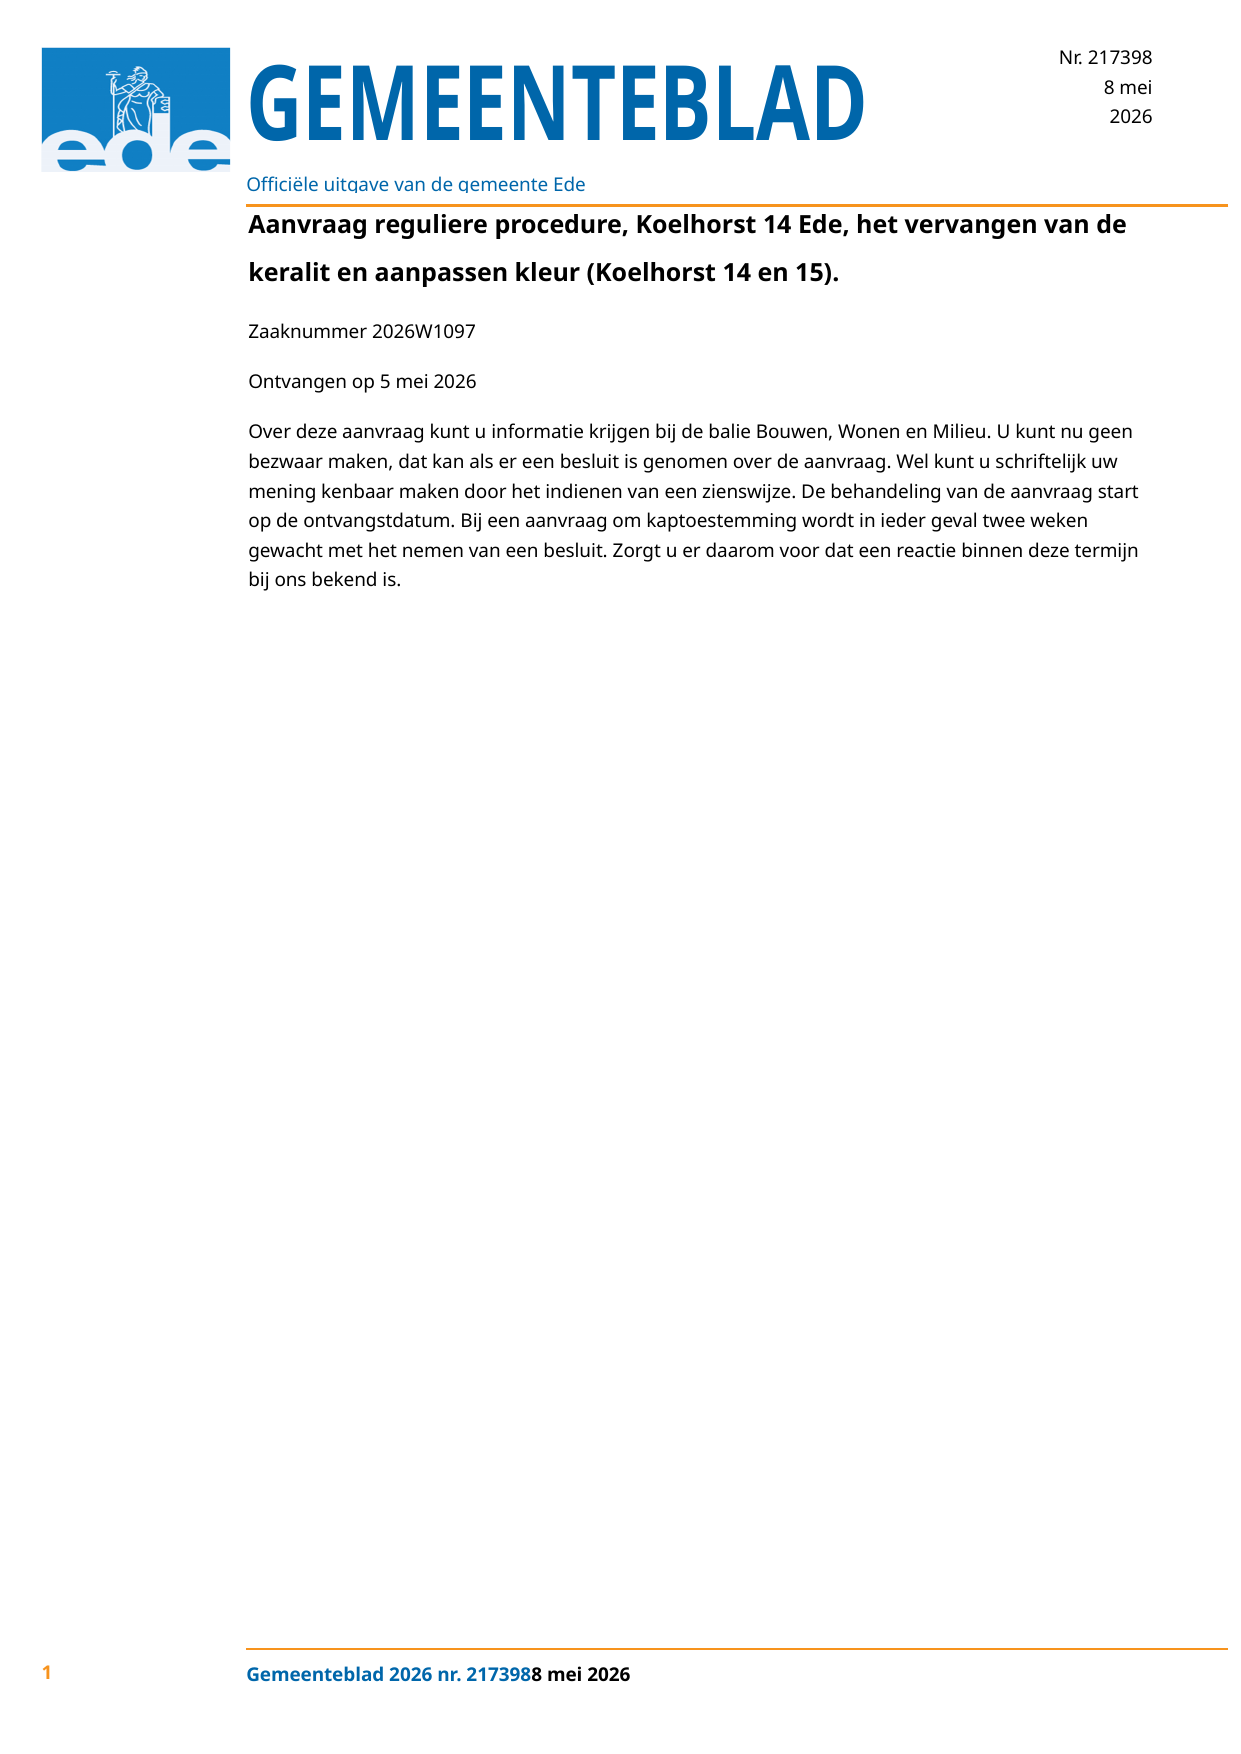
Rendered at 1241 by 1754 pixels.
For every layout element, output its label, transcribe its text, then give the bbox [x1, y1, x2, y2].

text Zaaknummer 2026W1097 [248, 318, 1152, 344]
text Over deze aanvraag kunt u informatie krijgen bij de balie Bouwen, Wonen en Milieu. U kunt nu geen bezwaar maken, dat kan als er een besluit is genomen over de aanvraag. Wel kunt u schriftelijk uw mening kenbaar maken door het indienen van een zienswijze. De behandeling van de aanvraag start op de ontvangstdatum. Bij een aanvraag om kaptoestemming wordt in ieder geval twee weken gewacht met het nemen van een besluit. Zorgt u er daarom voor dat een reactie binnen deze termijn bij ons bekend is. [248, 419, 1152, 592]
picture [41, 47, 231, 172]
text Aanvraag reguliere procedure, Koelhorst 14 Ede, het vervangen van de keralit en aanpassen kleur (Koelhorst 14 en 15). [248, 207, 1152, 288]
text Ontvangen op 5 mei 2026 [248, 368, 1152, 394]
